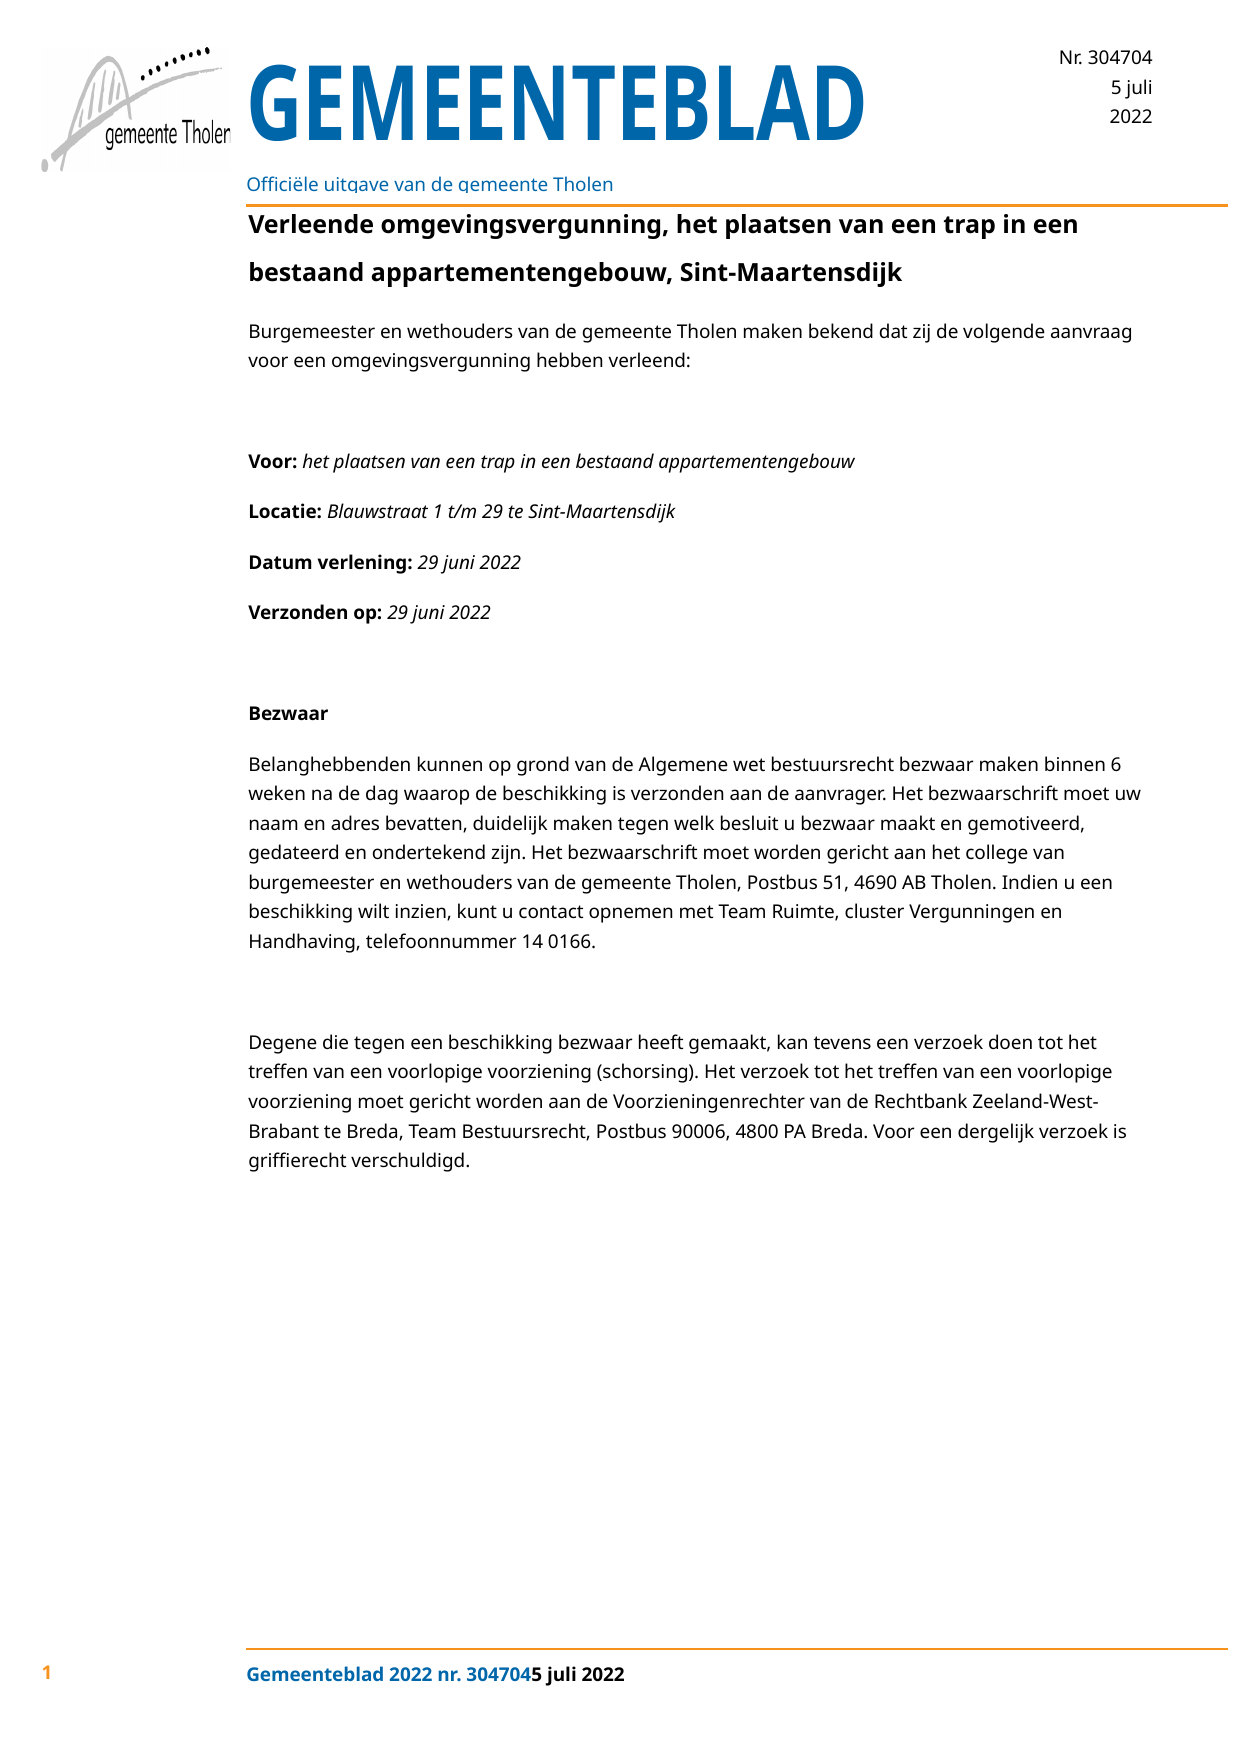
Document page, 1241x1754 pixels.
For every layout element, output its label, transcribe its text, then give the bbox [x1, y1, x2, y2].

text Degene die tegen een beschikking bezwaar heeft gemaakt, kan tevens een verzoek doen tot het treffen van een voorlopige voorziening (schorsing). Het verzoek tot het treffen van een voorlopige voorziening moet gericht worden aan de Voorzieningenrechter van de Rechtbank Zeeland-West-Brabant te Breda, Team Bestuursrecht, Postbus 90006, 4800 PA Breda. Voor een dergelijk verzoek is griffierecht verschuldigd. [248, 1029, 1152, 1173]
text Locatie: Blauwstraat 1 t/m 29 te Sint-Maartensdijk [248, 499, 1152, 524]
text Voor: het plaatsen van een trap in een bestaand appartementengebouw [248, 448, 1152, 474]
text Datum verlening: 29 juni 2022 [248, 549, 1152, 575]
text Burgemeester en wethouders van de gemeente Tholen maken bekend dat zij de volgende aanvraag voor een omgevingsvergunning hebben verleend: [248, 318, 1152, 373]
text Bezwaar [248, 700, 1152, 726]
text Verleende omgevingsvergunning, het plaatsen van een trap in een bestaand appartementengebouw, Sint-Maartensdijk [248, 207, 1152, 288]
picture [41, 47, 231, 172]
text Belanghebbenden kunnen op grond van de Algemene wet bestuursrecht bezwaar maken binnen 6 weken na de dag waarop de beschikking is verzonden aan de aanvrager. Het bezwaarschrift moet uw naam en adres bevatten, duidelijk maken tegen welk besluit u bezwaar maakt en gemotiveerd, gedateerd en ondertekend zijn. Het bezwaarschrift moet worden gericht aan het college van burgemeester en wethouders van de gemeente Tholen, Postbus 51, 4690 AB Tholen. Indien u een beschikking wilt inzien, kunt u contact opnemen met Team Ruimte, cluster Vergunningen en Handhaving, telefoonnummer 14 0166. [248, 751, 1152, 954]
text Verzonden op: 29 juni 2022 [248, 599, 1152, 625]
